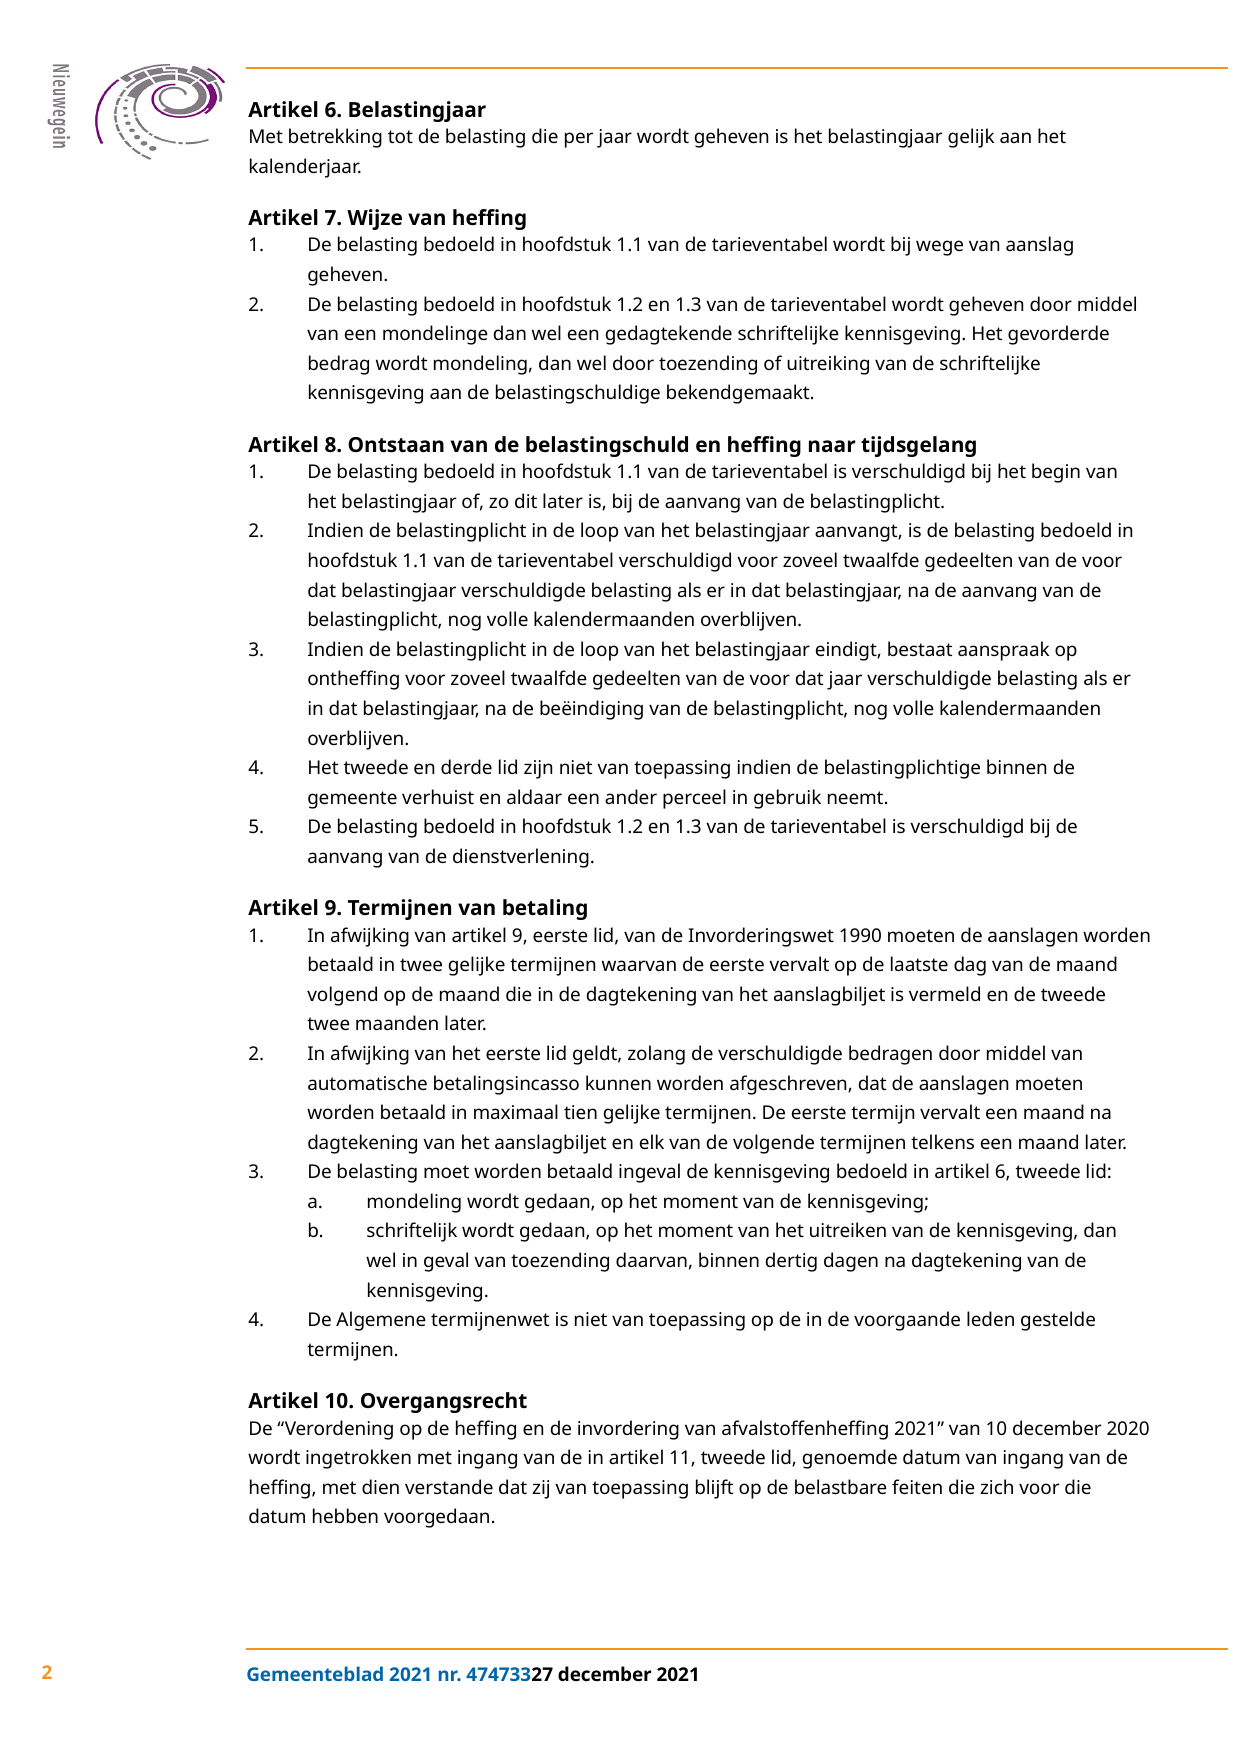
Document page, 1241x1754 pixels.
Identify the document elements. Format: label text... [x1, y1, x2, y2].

text De “Verordening op de heffing en de invordering van afvalstoffenheffing 2021” van 10 december 2020 wordt ingetrokken met ingang van de in artikel 11, tweede lid, genoemde datum van ingang van de heffing, met dien verstande dat zij van toepassing blijft op de belastbare feiten die zich voor die datum hebben voorgedaan. [248, 1415, 1152, 1529]
list In afwijking van het eerste lid geldt, zolang de verschuldigde bedragen door middel van automatische betalingsincasso kunnen worden afgeschreven, dat de aanslagen moeten worden betaald in maximaal tien gelijke termijnen. De eerste termijn vervalt een maand na dagtekening van het aanslagbiljet en elk van de volgende termijnen telkens een maand later. [248, 1040, 1152, 1155]
text Artikel 6. Belastingjaar [248, 95, 1152, 123]
list Indien de belastingplicht in de loop van het belastingjaar aanvangt, is de belasting bedoeld in hoofdstuk 1.1 van de tarieventabel verschuldigd voor zoveel twaalfde gedeelten van de voor dat belastingjaar verschuldigde belasting als er in dat belastingjaar, na de aanvang van de belastingplicht, nog volle kalendermaanden overblijven. [248, 518, 1152, 632]
text Artikel 8. Ontstaan van de belastingschuld en heffing naar tijdsgelang [248, 430, 1152, 458]
list De belasting moet worden betaald ingeval de kennisgeving bedoeld in artikel 6, tweede lid: [248, 1158, 1152, 1184]
list De belasting bedoeld in hoofdstuk 1.1 van de tarieventabel is verschuldigd bij het begin van het belastingjaar of, zo dit later is, bij de aanvang van de belastingplicht. [248, 458, 1152, 514]
text Artikel 10. Overgangsrecht [248, 1386, 1152, 1415]
list De belasting bedoeld in hoofdstuk 1.1 van de tarieventabel wordt bij wege van aanslag geheven. [248, 232, 1152, 287]
text Met betrekking tot de belasting die per jaar wordt geheven is het belastingjaar gelijk aan het kalenderjaar. [248, 123, 1152, 178]
list In afwijking van artikel 9, eerste lid, van de Invorderingswet 1990 moeten de aanslagen worden betaald in twee gelijke termijnen waarvan de eerste vervalt op de laatste dag van de maand volgend op de maand die in de dagtekening van het aanslagbiljet is vermeld en de tweede twee maanden later. [248, 922, 1152, 1036]
list Het tweede en derde lid zijn niet van toepassing indien de belastingplichtige binnen de gemeente verhuist en aldaar een ander perceel in gebruik neemt. [248, 754, 1152, 809]
list De belasting bedoeld in hoofdstuk 1.2 en 1.3 van de tarieventabel is verschuldigd bij de aanvang van de dienstverlening. [248, 813, 1152, 869]
list mondeling wordt gedaan, op het moment van de kennisgeving; [307, 1188, 1152, 1214]
picture [41, 47, 231, 172]
list De Algemene termijnenwet is niet van toepassing op de in de voorgaande leden gestelde termijnen. [248, 1306, 1152, 1362]
list schriftelijk wordt gedaan, op het moment van het uitreiken van de kennisgeving, dan wel in geval van toezending daarvan, binnen dertig dagen na dagtekening van de kennisgeving. [307, 1218, 1152, 1303]
list De belasting bedoeld in hoofdstuk 1.2 en 1.3 van de tarieventabel wordt geheven door middel van een mondelinge dan wel een gedagtekende schriftelijke kennisgeving. Het gevorderde bedrag wordt mondeling, dan wel door toezending of uitreiking van de schriftelijke kennisgeving aan de belastingschuldige bekendgemaakt. [248, 291, 1152, 405]
text Artikel 9. Termijnen van betaling [248, 893, 1152, 922]
text Artikel 7. Wijze van heffing [248, 203, 1152, 232]
list Indien de belastingplicht in de loop van het belastingjaar eindigt, bestaat aanspraak op ontheffing voor zoveel twaalfde gedeelten van de voor dat jaar verschuldigde belasting als er in dat belastingjaar, na de beëindiging van de belastingplicht, nog volle kalendermaanden overblijven. [248, 636, 1152, 750]
